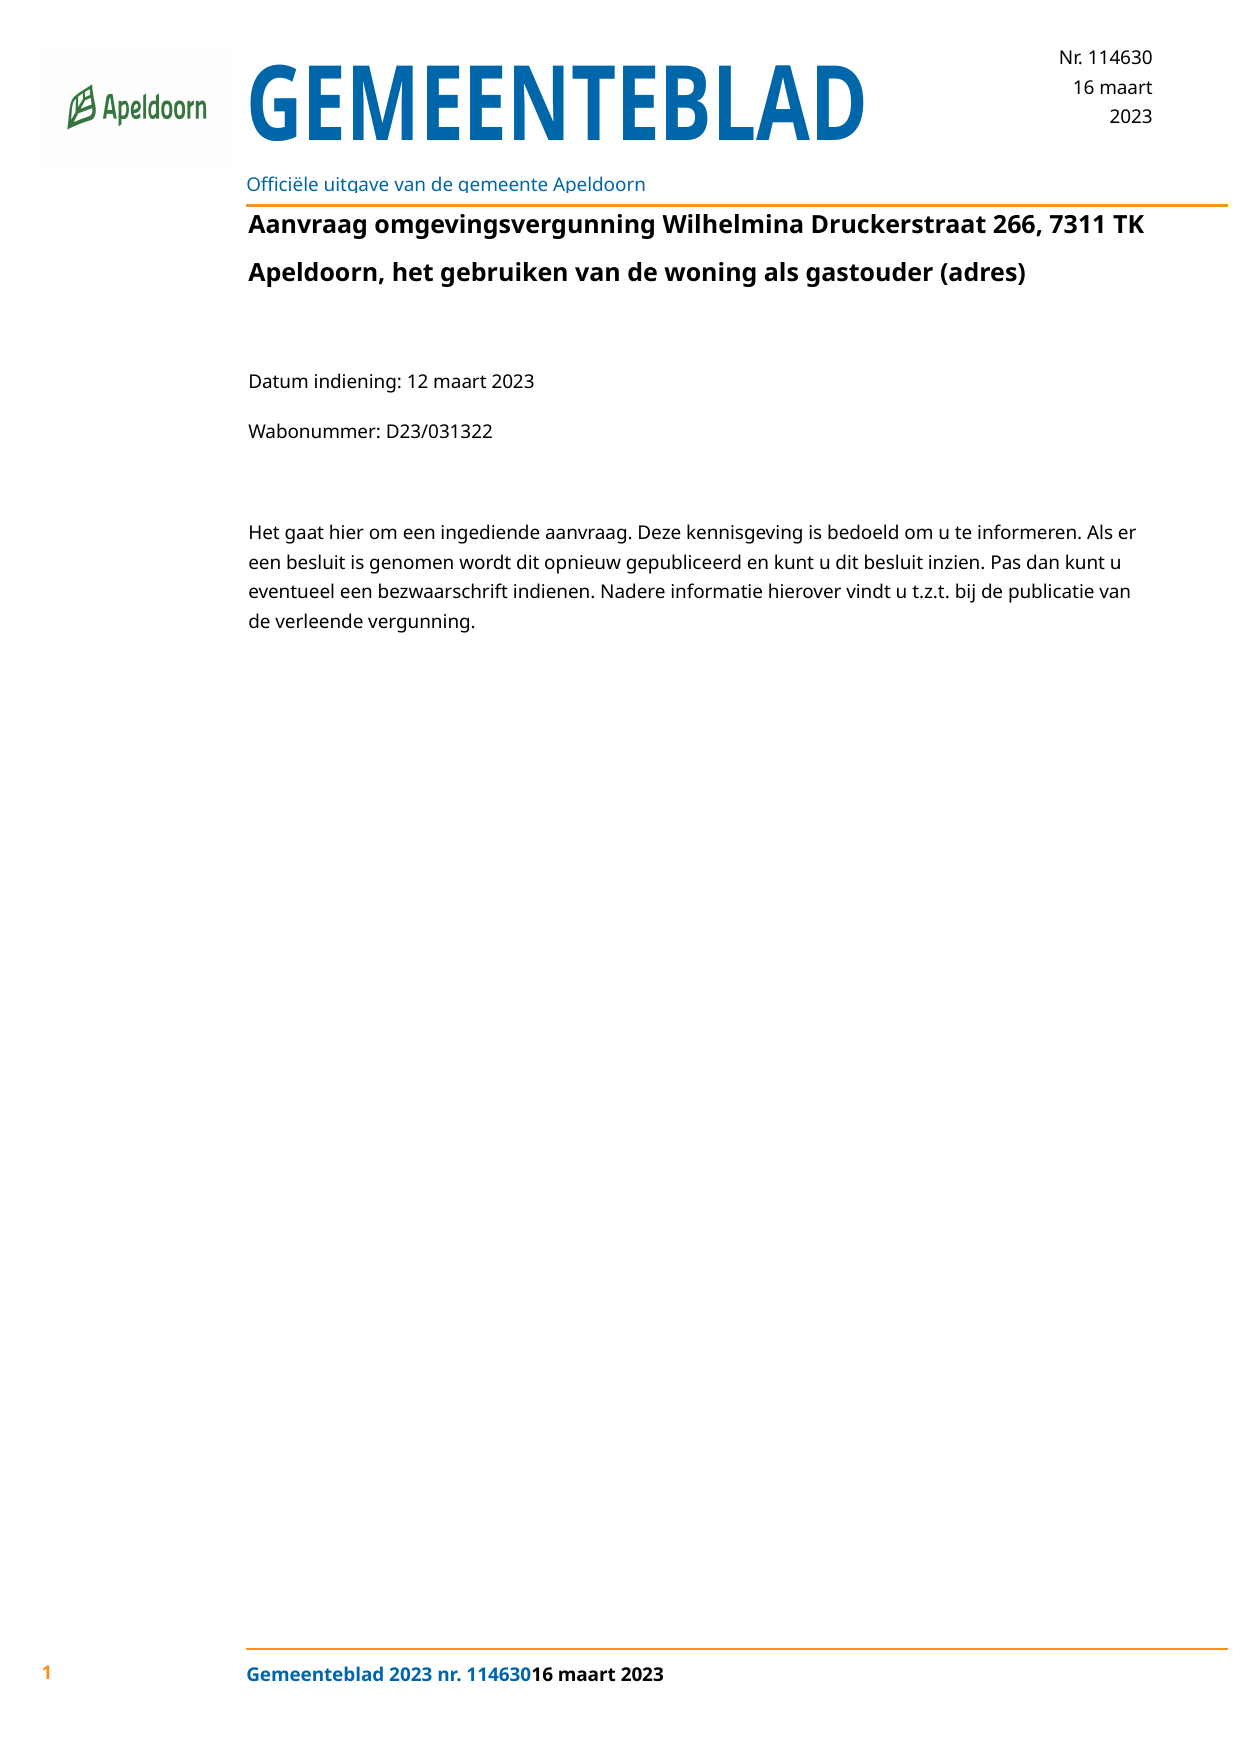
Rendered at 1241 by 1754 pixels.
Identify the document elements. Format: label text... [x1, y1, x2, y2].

text Aanvraag omgevingsvergunning Wilhelmina Druckerstraat 266, 7311 TK Apeldoorn, het gebruiken van de woning als gastouder (adres) [248, 207, 1152, 288]
text Het gaat hier om een ingediende aanvraag. Deze kennisgeving is bedoeld om u te informeren. Als er een besluit is genomen wordt dit opnieuw gepubliceerd en kunt u dit besluit inzien. Pas dan kunt u eventueel een bezwaarschrift indienen. Nadere informatie hierover vindt u t.z.t. bij de publicatie van de verleende vergunning. [248, 519, 1152, 634]
text Wabonummer: D23/031322 [248, 419, 1152, 444]
picture [41, 47, 231, 172]
text Datum indiening: 12 maart 2023 [248, 368, 1152, 394]
